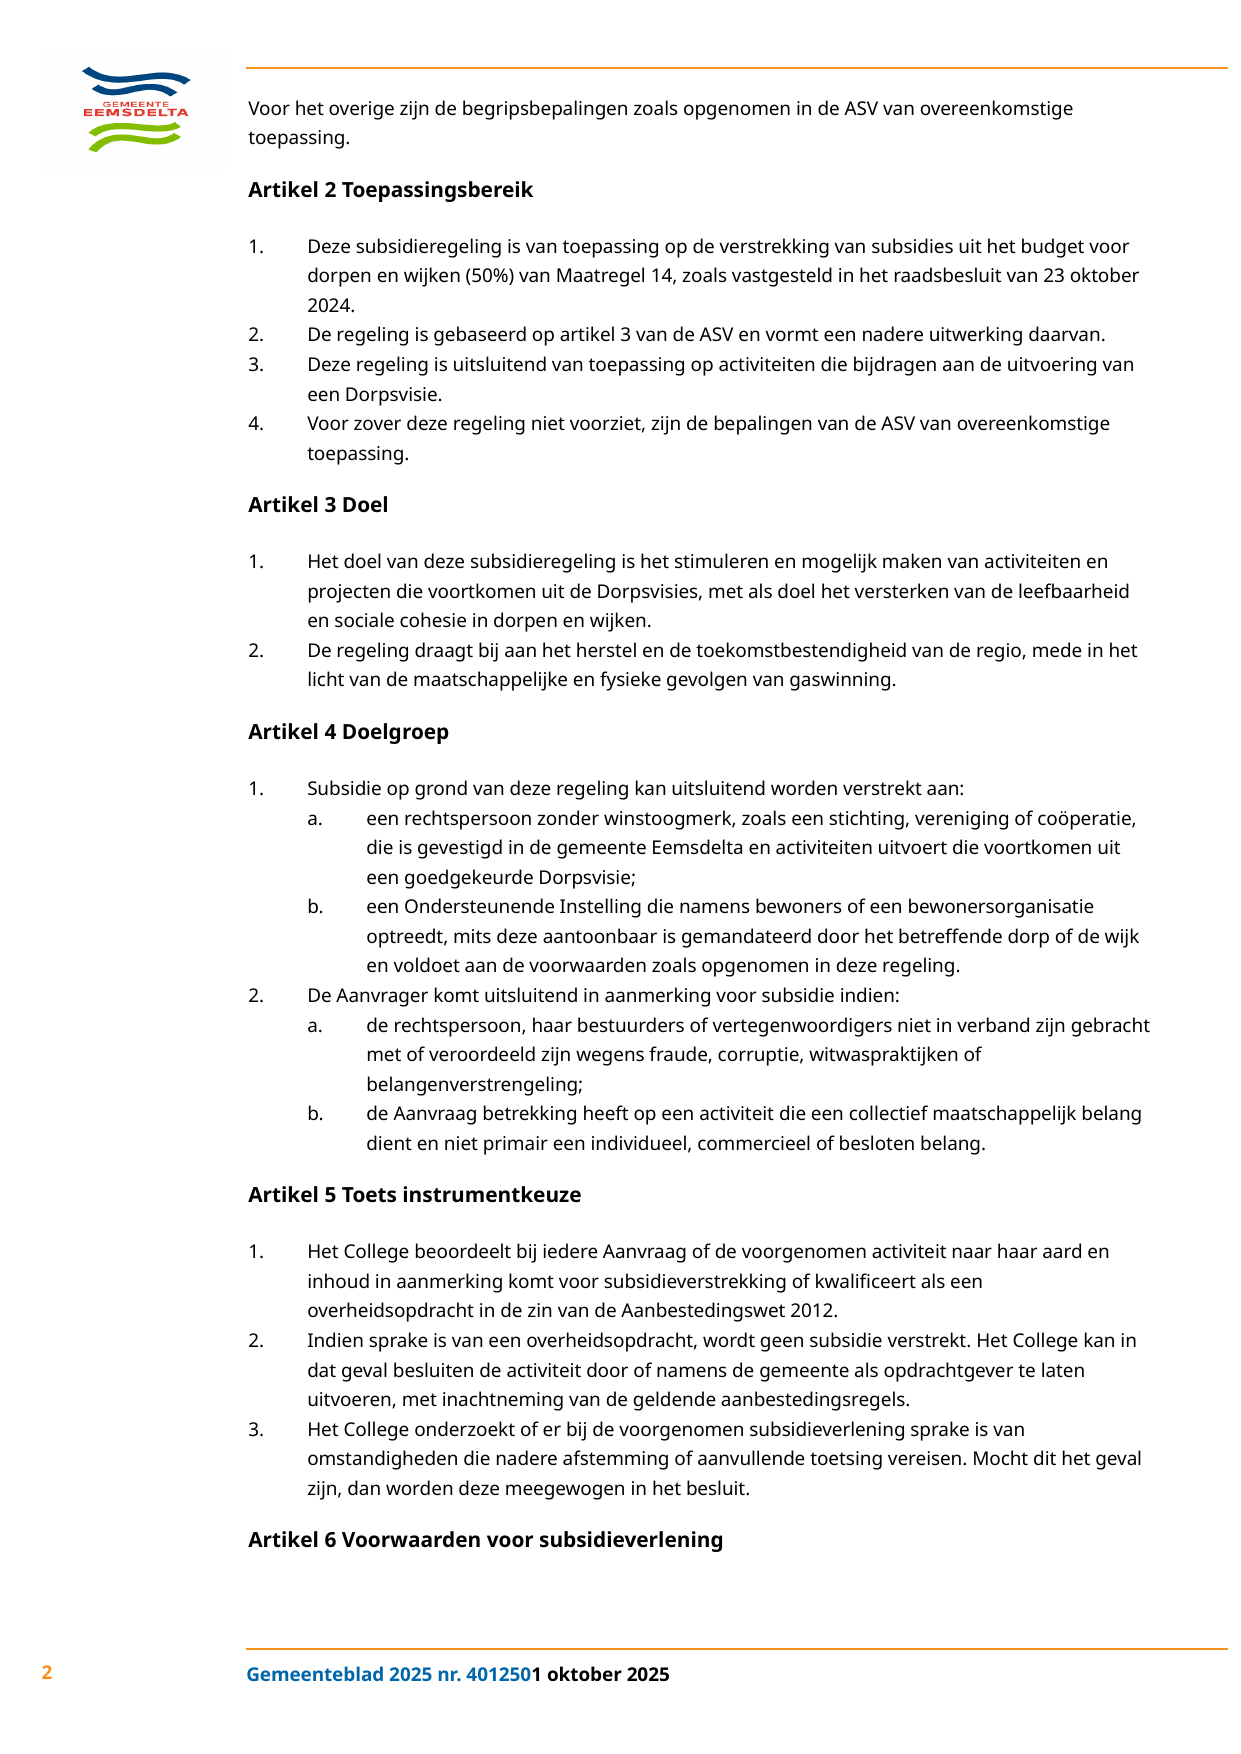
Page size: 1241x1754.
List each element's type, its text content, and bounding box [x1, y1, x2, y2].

list Deze regeling is uitsluitend van toepassing op activiteiten die bijdragen aan de uitvoering van een Dorpsvisie. [248, 351, 1152, 406]
list De regeling is gebaseerd op artikel 3 van de ASV en vormt een nadere uitwerking daarvan. [248, 322, 1152, 347]
list Deze subsidieregeling is van toepassing op de verstrekking van subsidies uit het budget voor dorpen en wijken (50%) van Maatregel 14, zoals vastgesteld in het raadsbesluit van 23 oktober 2024. [248, 233, 1152, 318]
text Artikel 3 Doel [248, 490, 1152, 519]
list De regeling draagt bij aan het herstel en de toekomstbestendigheid van de regio, mede in het licht van de maatschappelijke en fysieke gevolgen van gaswinning. [248, 637, 1152, 692]
text Artikel 4 Doelgroep [248, 717, 1152, 746]
picture [41, 47, 231, 172]
list Het doel van deze subsidieregeling is het stimuleren en mogelijk maken van activiteiten en projecten die voortkomen uit de Dorpsvisies, met als doel het versterken van de leefbaarheid en sociale cohesie in dorpen en wijken. [248, 548, 1152, 633]
text Artikel 6 Voorwaarden voor subsidieverlening [248, 1526, 1152, 1554]
list De Aanvrager komt uitsluitend in aanmerking voor subsidie indien: [248, 982, 1152, 1008]
list een rechtspersoon zonder winstoogmerk, zoals een stichting, vereniging of coöperatie, die is gevestigd in de gemeente Eemsdelta en activiteiten uitvoert die voortkomen uit een goedgekeurde Dorpsvisie; [307, 805, 1152, 889]
text Artikel 2 Toepassingsbereik [248, 175, 1152, 203]
list Het College beoordeelt bij iedere Aanvraag of de voorgenomen activiteit naar haar aard en inhoud in aanmerking komt voor subsidieverstrekking of kwalificeert als een overheidsopdracht in de zin van de Aanbestedingswet 2012. [248, 1238, 1152, 1323]
list Indien sprake is van een overheidsopdracht, wordt geen subsidie verstrekt. Het College kan in dat geval besluiten de activiteit door of namens de gemeente als opdrachtgever te laten uitvoeren, met inachtneming van de geldende aanbestedingsregels. [248, 1327, 1152, 1412]
text Artikel 5 Toets instrumentkeuze [248, 1181, 1152, 1209]
list de Aanvraag betrekking heeft op een activiteit die een collectief maatschappelijk belang dient en niet primair een individueel, commercieel of besloten belang. [307, 1101, 1152, 1156]
text Voor het overige zijn de begripsbepalingen zoals opgenomen in de ASV van overeenkomstige toepassing. [248, 95, 1152, 150]
list Subsidie op grond van deze regeling kan uitsluitend worden verstrekt aan: [248, 775, 1152, 801]
list Voor zover deze regeling niet voorziet, zijn de bepalingen van de ASV van overeenkomstige toepassing. [248, 410, 1152, 466]
list Het College onderzoekt of er bij de voorgenomen subsidieverlening sprake is van omstandigheden die nadere afstemming of aanvullende toetsing vereisen. Mocht dit het geval zijn, dan worden deze meegewogen in het besluit. [248, 1416, 1152, 1501]
list de rechtspersoon, haar bestuurders of vertegenwoordigers niet in verband zijn gebracht met of veroordeeld zijn wegens fraude, corruptie, witwaspraktijken of belangenverstrengeling; [307, 1012, 1152, 1097]
list een Ondersteunende Instelling die namens bewoners of een bewonersorganisatie optreedt, mits deze aantoonbaar is gemandateerd door het betreffende dorp of de wijk en voldoet aan de voorwaarden zoals opgenomen in deze regeling. [307, 893, 1152, 978]
